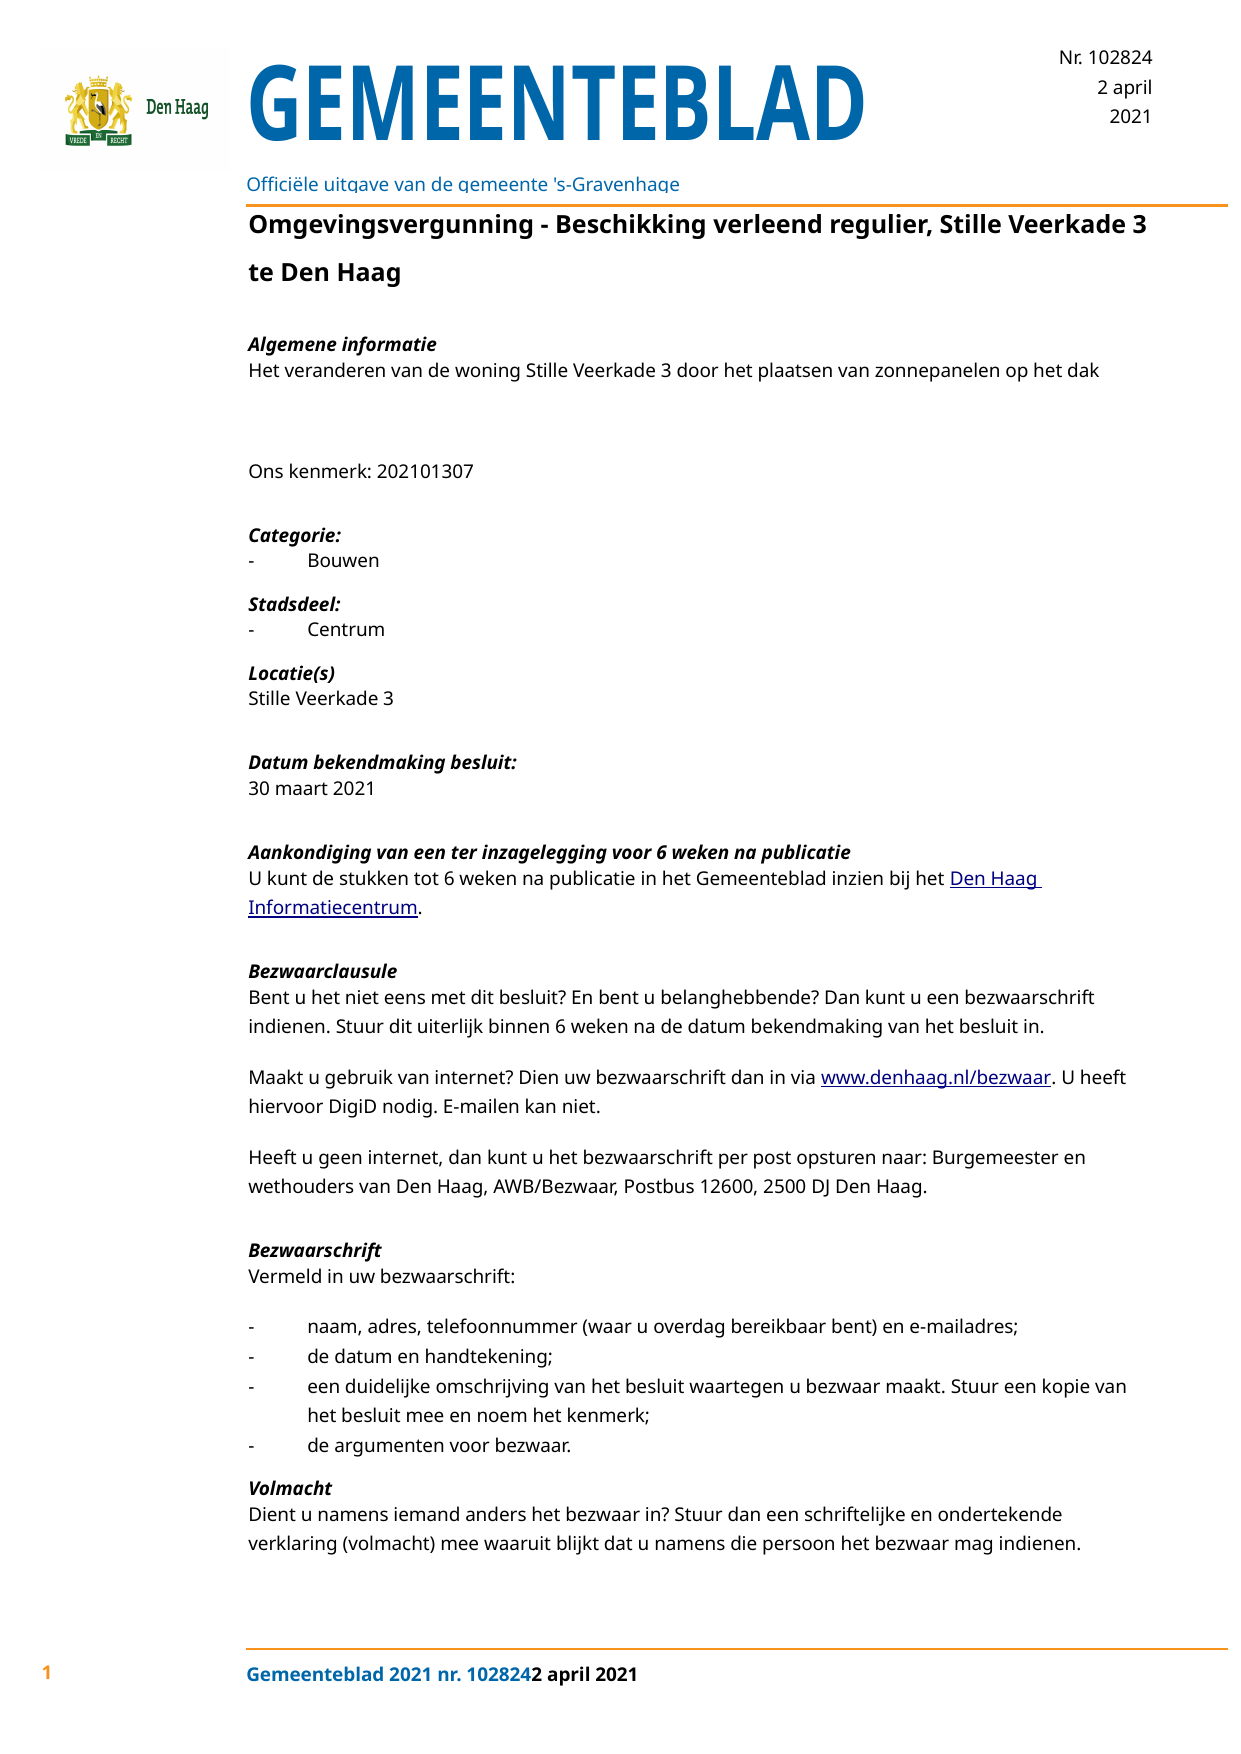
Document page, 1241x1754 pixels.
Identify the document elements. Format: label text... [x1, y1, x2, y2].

text Stadsdeel: [248, 591, 1152, 617]
text Heeft u geen internet, dan kunt u het bezwaarschrift per post opsturen naar: Burgemeester en wethouders van Den Haag, AWB/Bezwaar, Postbus 12600, 2500 DJ Den Haag. [248, 1144, 1152, 1199]
list de argumenten voor bezwaar. [248, 1432, 1152, 1458]
list een duidelijke omschrijving van het besluit waartegen u bezwaar maakt. Stuur een kopie van het besluit mee en noem het kenmerk; [248, 1373, 1152, 1428]
text Dient u namens iemand anders het bezwaar in? Stuur dan een schriftelijke en ondertekende verklaring (volmacht) mee waaruit blijkt dat u namens die persoon het bezwaar mag indienen. [248, 1501, 1152, 1556]
text Algemene informatie [248, 331, 1152, 357]
text 30 maart 2021 [248, 775, 1152, 801]
text Omgevingsvergunning - Beschikking verleend regulier, Stille Veerkade 3 te Den Haag [248, 207, 1152, 288]
text Bezwaarschrift [248, 1238, 1152, 1263]
text Datum bekendmaking besluit: [248, 749, 1152, 775]
list naam, adres, telefoonnummer (waar u overdag bereikbaar bent) en e-mailadres; [248, 1314, 1152, 1339]
text Locatie(s) [248, 660, 1152, 685]
list de datum en handtekening; [248, 1343, 1152, 1369]
text Categorie: [248, 522, 1152, 548]
text Volmacht [248, 1475, 1152, 1501]
text Stille Veerkade 3 [248, 685, 1152, 711]
text Aankondiging van een ter inzagelegging voor 6 weken na publicatie [248, 839, 1152, 865]
text Vermeld in uw bezwaarschrift: [248, 1263, 1152, 1289]
text Maakt u gebruik van internet? Dien uw bezwaarschrift dan in via www.denhaag.nl/bezwaar. U heeft hiervoor DigiD nodig. E-mailen kan niet. [248, 1064, 1152, 1119]
text U kunt de stukken tot 6 weken na publicatie in het Gemeenteblad inzien bij het Den Haag Informatiecentrum. [248, 865, 1152, 920]
text Bent u het niet eens met dit besluit? En bent u belanghebbende? Dan kunt u een bezwaarschrift indienen. Stuur dit uiterlijk binnen 6 weken na de datum bekendmaking van het besluit in. [248, 984, 1152, 1039]
list Bouwen [248, 548, 1152, 573]
picture [41, 47, 231, 172]
text Ons kenmerk: 202101307 [248, 458, 1152, 484]
text Bezwaarclausule [248, 958, 1152, 984]
text Het veranderen van de woning Stille Veerkade 3 door het plaatsen van zonnepanelen op het dak [248, 357, 1152, 383]
list Centrum [248, 617, 1152, 642]
